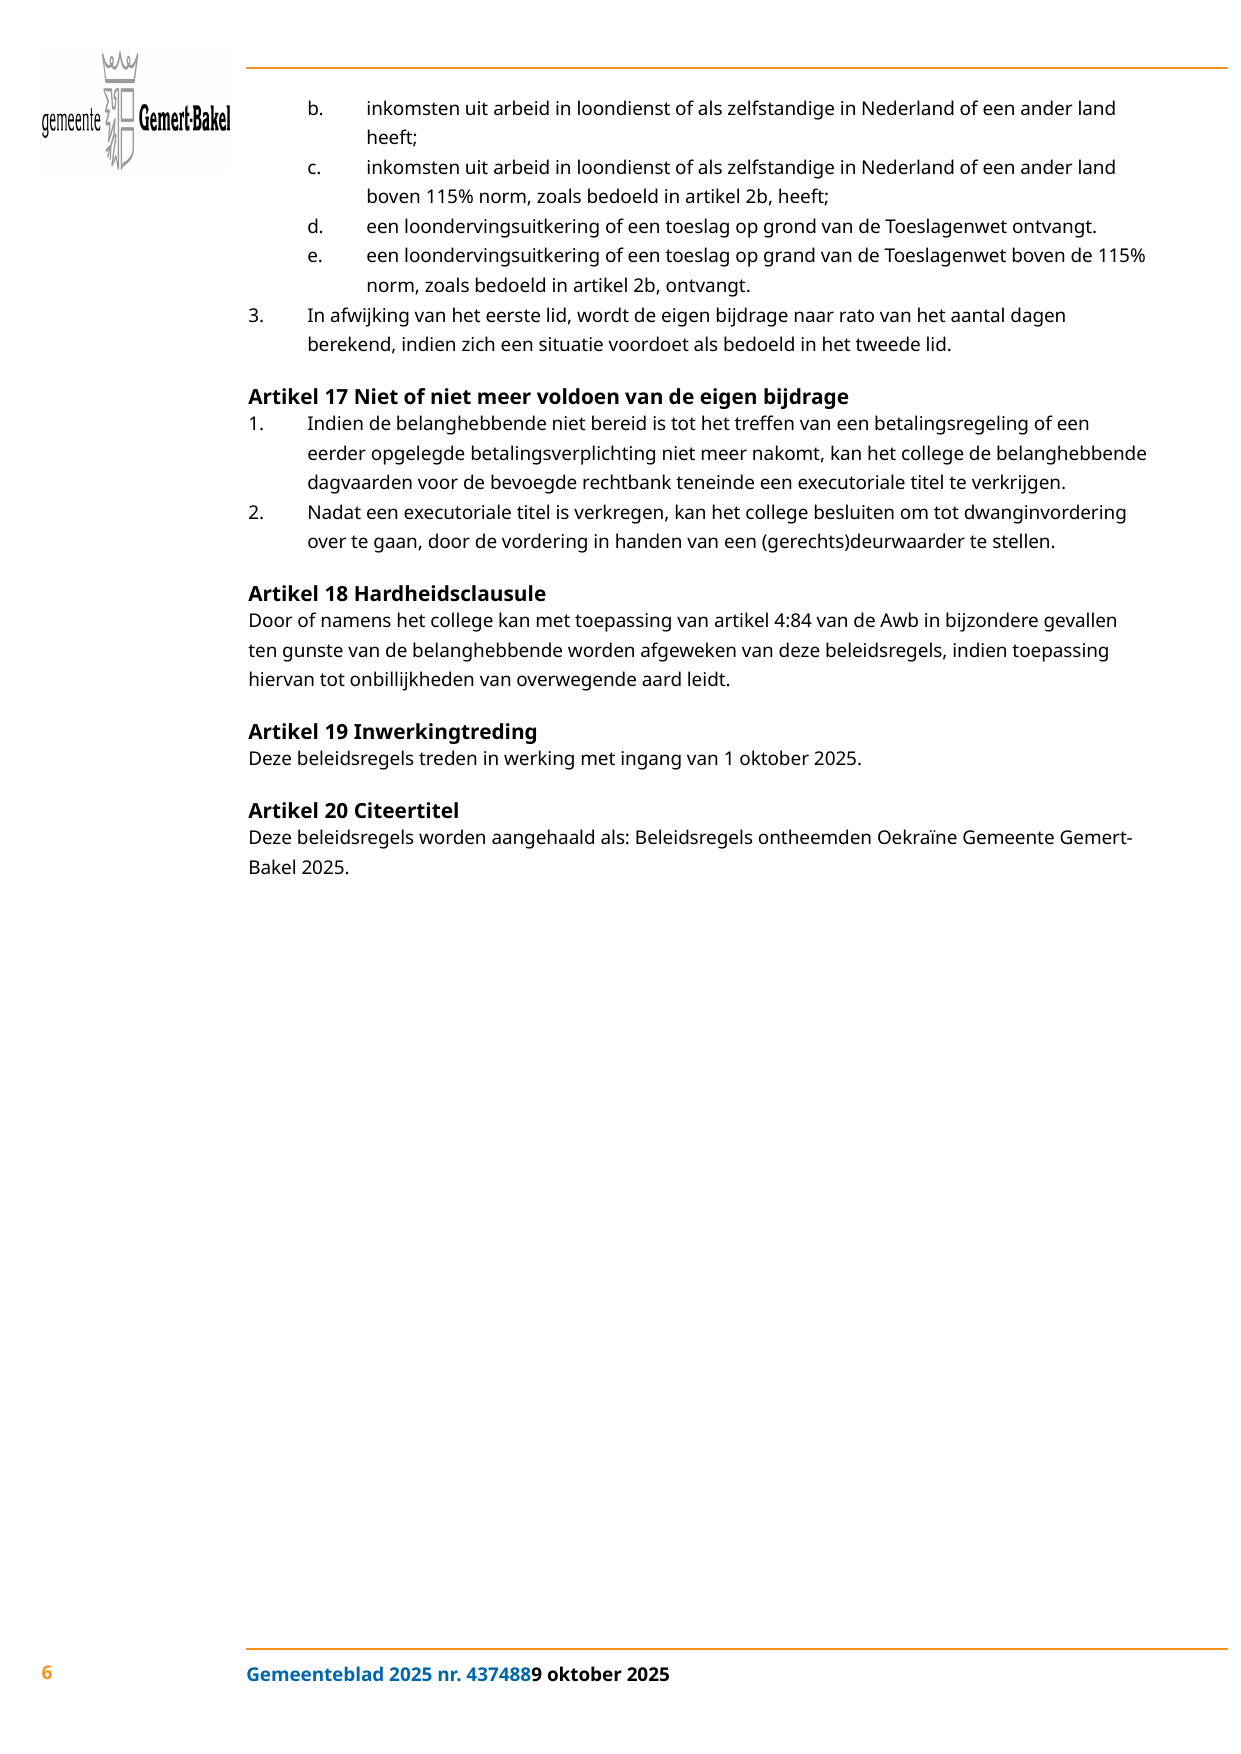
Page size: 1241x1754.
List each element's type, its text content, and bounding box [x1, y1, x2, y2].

list een loondervingsuitkering of een toeslag op grond van de Toeslagenwet ontvangt. [307, 213, 1152, 239]
list inkomsten uit arbeid in loondienst of als zelfstandige in Nederland of een ander land boven 115% norm, zoals bedoeld in artikel 2b, heeft; [307, 154, 1152, 209]
list Indien de belanghebbende niet bereid is tot het treffen van een betalingsregeling of een eerder opgelegde betalingsverplichting niet meer nakomt, kan het college de belanghebbende dagvaarden voor de bevoegde rechtbank teneinde een executoriale titel te verkrijgen. [248, 410, 1152, 495]
text Deze beleidsregels worden aangehaald als: Beleidsregels ontheemden Oekraïne Gemeente Gemert-Bakel 2025. [248, 824, 1152, 880]
text Deze beleidsregels treden in werking met ingang van 1 oktober 2025. [248, 746, 1152, 771]
text Artikel 19 Inwerkingtreding [248, 717, 1152, 746]
list een loondervingsuitkering of een toeslag op grand van de Toeslagenwet boven de 115% norm, zoals bedoeld in artikel 2b, ontvangt. [307, 243, 1152, 298]
list Nadat een executoriale titel is verkregen, kan het college besluiten om tot dwanginvordering over te gaan, door de vordering in handen van een (gerechts)deurwaarder te stellen. [248, 499, 1152, 554]
text Door of namens het college kan met toepassing van artikel 4:84 van de Awb in bijzondere gevallen ten gunste van de belanghebbende worden afgeweken van deze beleidsregels, indien toepassing hiervan tot onbillijkheden van overwegende aard leidt. [248, 607, 1152, 692]
list inkomsten uit arbeid in loondienst of als zelfstandige in Nederland of een ander land heeft; [307, 95, 1152, 150]
text Artikel 20 Citeertitel [248, 796, 1152, 824]
text Artikel 17 Niet of niet meer voldoen van de eigen bijdrage [248, 382, 1152, 410]
text Artikel 18 Hardheidsclausule [248, 579, 1152, 607]
picture [41, 47, 231, 172]
list In afwijking van het eerste lid, wordt de eigen bijdrage naar rato van het aantal dagen berekend, indien zich een situatie voordoet als bedoeld in het tweede lid. [248, 302, 1152, 357]
